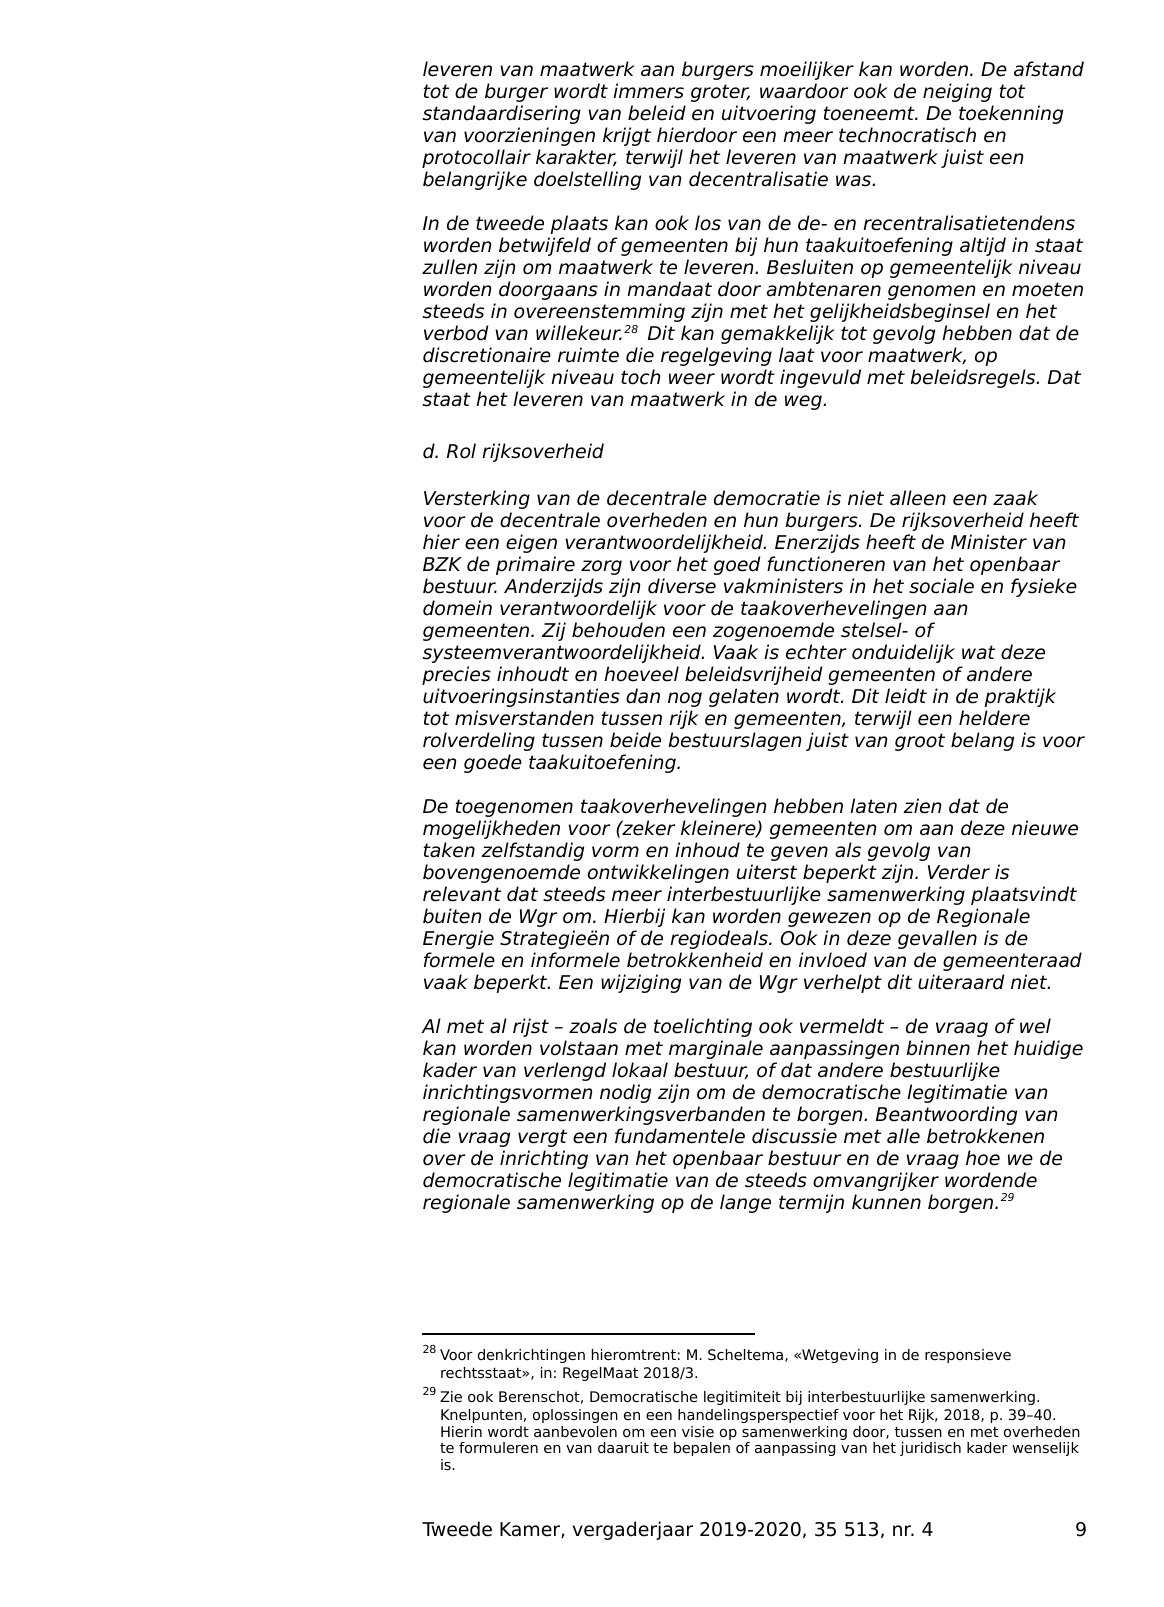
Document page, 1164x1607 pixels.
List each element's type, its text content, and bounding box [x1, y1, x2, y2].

text Al met al rijst – zoals de toelichting ook vermeldt – de vraag of wel kan worden volstaan met marginale aanpassingen binnen het huidige kader van verlengd lokaal bestuur, of dat andere bestuurlijke inrichtingsvormen nodig zijn om de democratische legitimatie van regionale samenwerkingsverbanden te borgen. Beantwoording van die vraag vergt een fundamentele discussie met alle betrokkenen over de inrichting van het openbaar bestuur en de vraag hoe we de democratische legitimatie van de steeds omvangrijker wordende regionale samenwerking op de lange termijn kunnen borgen. [422, 1016, 1087, 1214]
text leveren van maatwerk aan burgers moeilijker kan worden. De afstand tot de burger wordt immers groter, waardoor ook de neiging tot standaardisering van beleid en uitvoering toeneemt. De toekenning van voorzieningen krijgt hierdoor een meer technocratisch en protocollair karakter, terwijl het leveren van maatwerk juist een belangrijke doelstelling van decentralisatie was. [422, 59, 1087, 191]
text Versterking van de decentrale democratie is niet alleen een zaak voor de decentrale overheden en hun burgers. De rijksoverheid heeft hier een eigen verantwoordelijkheid. Enerzijds heeft de Minister van BZK de primaire zorg voor het goed functioneren van het openbaar bestuur. Anderzijds zijn diverse vakministers in het sociale en fysieke domein verantwoordelijk voor de taakoverhevelingen aan gemeenten. Zij behouden een zogenoemde stelsel- of systeemverantwoordelijkheid. Vaak is echter onduidelijk wat deze precies inhoudt en hoeveel beleidsvrijheid gemeenten of andere uitvoeringsinstanties dan nog gelaten wordt. Dit leidt in de praktijk tot misverstanden tussen rijk en gemeenten, terwijl een heldere rolverdeling tussen beide bestuurslagen juist van groot belang is voor een goede taakuitoefening. [422, 488, 1087, 774]
text In de tweede plaats kan ook los van de de- en recentralisatietendens worden betwijfeld of gemeenten bij hun taakuitoefening altijd in staat zullen zijn om maatwerk te leveren. Besluiten op gemeentelijk niveau worden doorgaans in mandaat door ambtenaren genomen en moeten steeds in overeenstemming zijn met het gelijkheidsbeginsel en het verbod van willekeur. Dit kan gemakkelijk tot gevolg hebben dat de discretionaire ruimte die regelgeving laat voor maatwerk, op gemeentelijk niveau toch weer wordt ingevuld met beleidsregels. Dat staat het leveren van maatwerk in de weg. [422, 213, 1087, 411]
subtitle d. Rol rijksoverheid [422, 441, 1087, 463]
text De toegenomen taakoverhevelingen hebben laten zien dat de mogelijkheden voor (zeker kleinere) gemeenten om aan deze nieuwe taken zelfstandig vorm en inhoud te geven als gevolg van bovengenoemde ontwikkelingen uiterst beperkt zijn. Verder is relevant dat steeds meer interbestuurlijke samenwerking plaatsvindt buiten de Wgr om. Hierbij kan worden gewezen op de Regionale Energie Strategieën of de regiodeals. Ook in deze gevallen is de formele en informele betrokkenheid en invloed van de gemeenteraad vaak beperkt. Een wijziging van de Wgr verhelpt dit uiteraard niet. [422, 796, 1087, 994]
text Zie ook Berenschot, Democratische legitimiteit bij interbestuurlijke samenwerking. Knelpunten, oplossingen en een handelingsperspectief voor het Rijk, 2018, p. 39–40. Hierin wordt aanbevolen om een visie op samenwerking door, tussen en met overheden te formuleren en van daaruit te bepalen of aanpassing van het juridisch kader wenselijk is. [422, 1385, 1087, 1474]
text Voor denkrichtingen hieromtrent: M. Scheltema, «Wetgeving in de responsieve rechtsstaat», in: RegelMaat 2018/3. [422, 1343, 1087, 1382]
